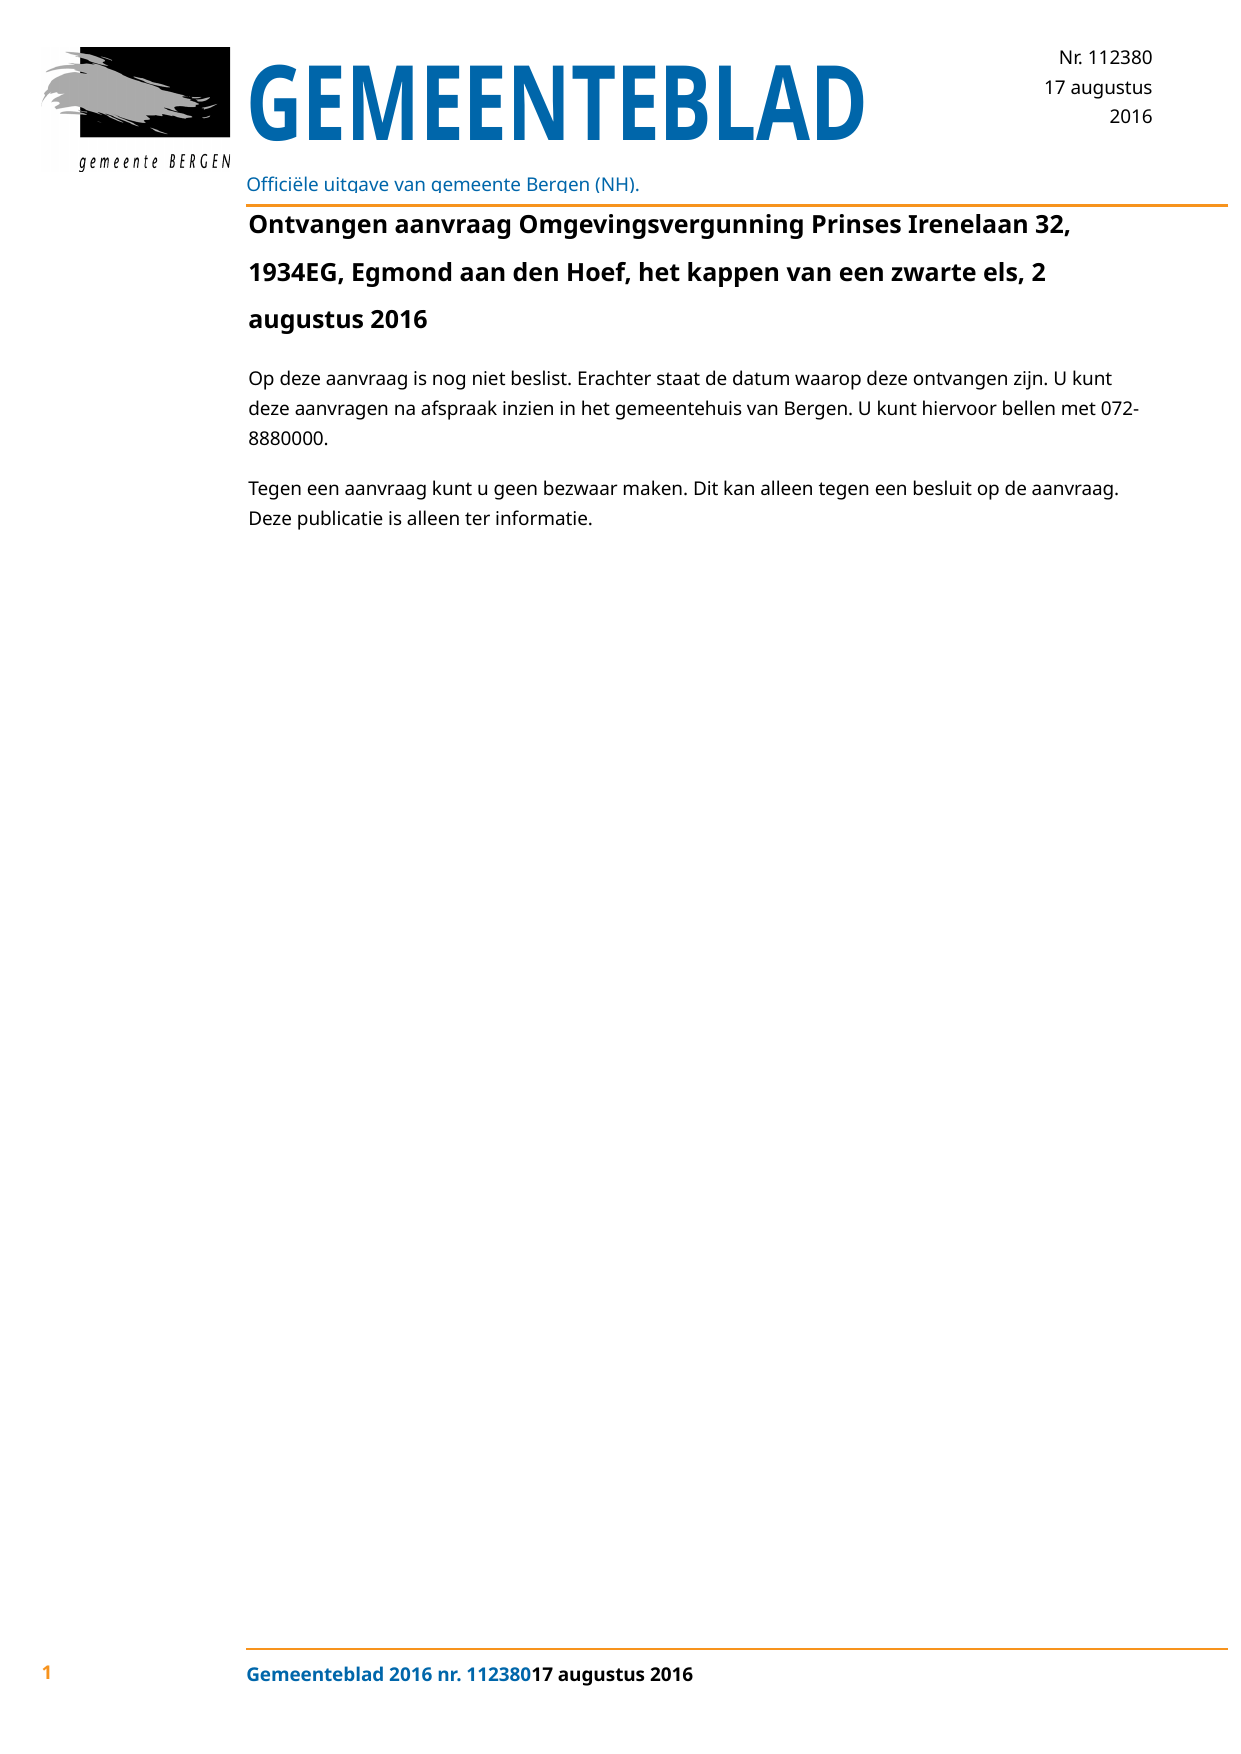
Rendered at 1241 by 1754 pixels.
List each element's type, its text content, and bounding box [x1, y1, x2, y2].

picture [41, 47, 231, 172]
text Op deze aanvraag is nog niet beslist. Erachter staat de datum waarop deze ontvangen zijn. U kunt deze aanvragen na afspraak inzien in het gemeentehuis van Bergen. U kunt hiervoor bellen met 072-8880000. [248, 366, 1152, 450]
text Tegen een aanvraag kunt u geen bezwaar maken. Dit kan alleen tegen een besluit op de aanvraag. Deze publicatie is alleen ter informatie. [248, 475, 1152, 530]
text Ontvangen aanvraag Omgevingsvergunning Prinses Irenelaan 32, 1934EG, Egmond aan den Hoef, het kappen van een zwarte els, 2 augustus 2016 [248, 207, 1152, 336]
